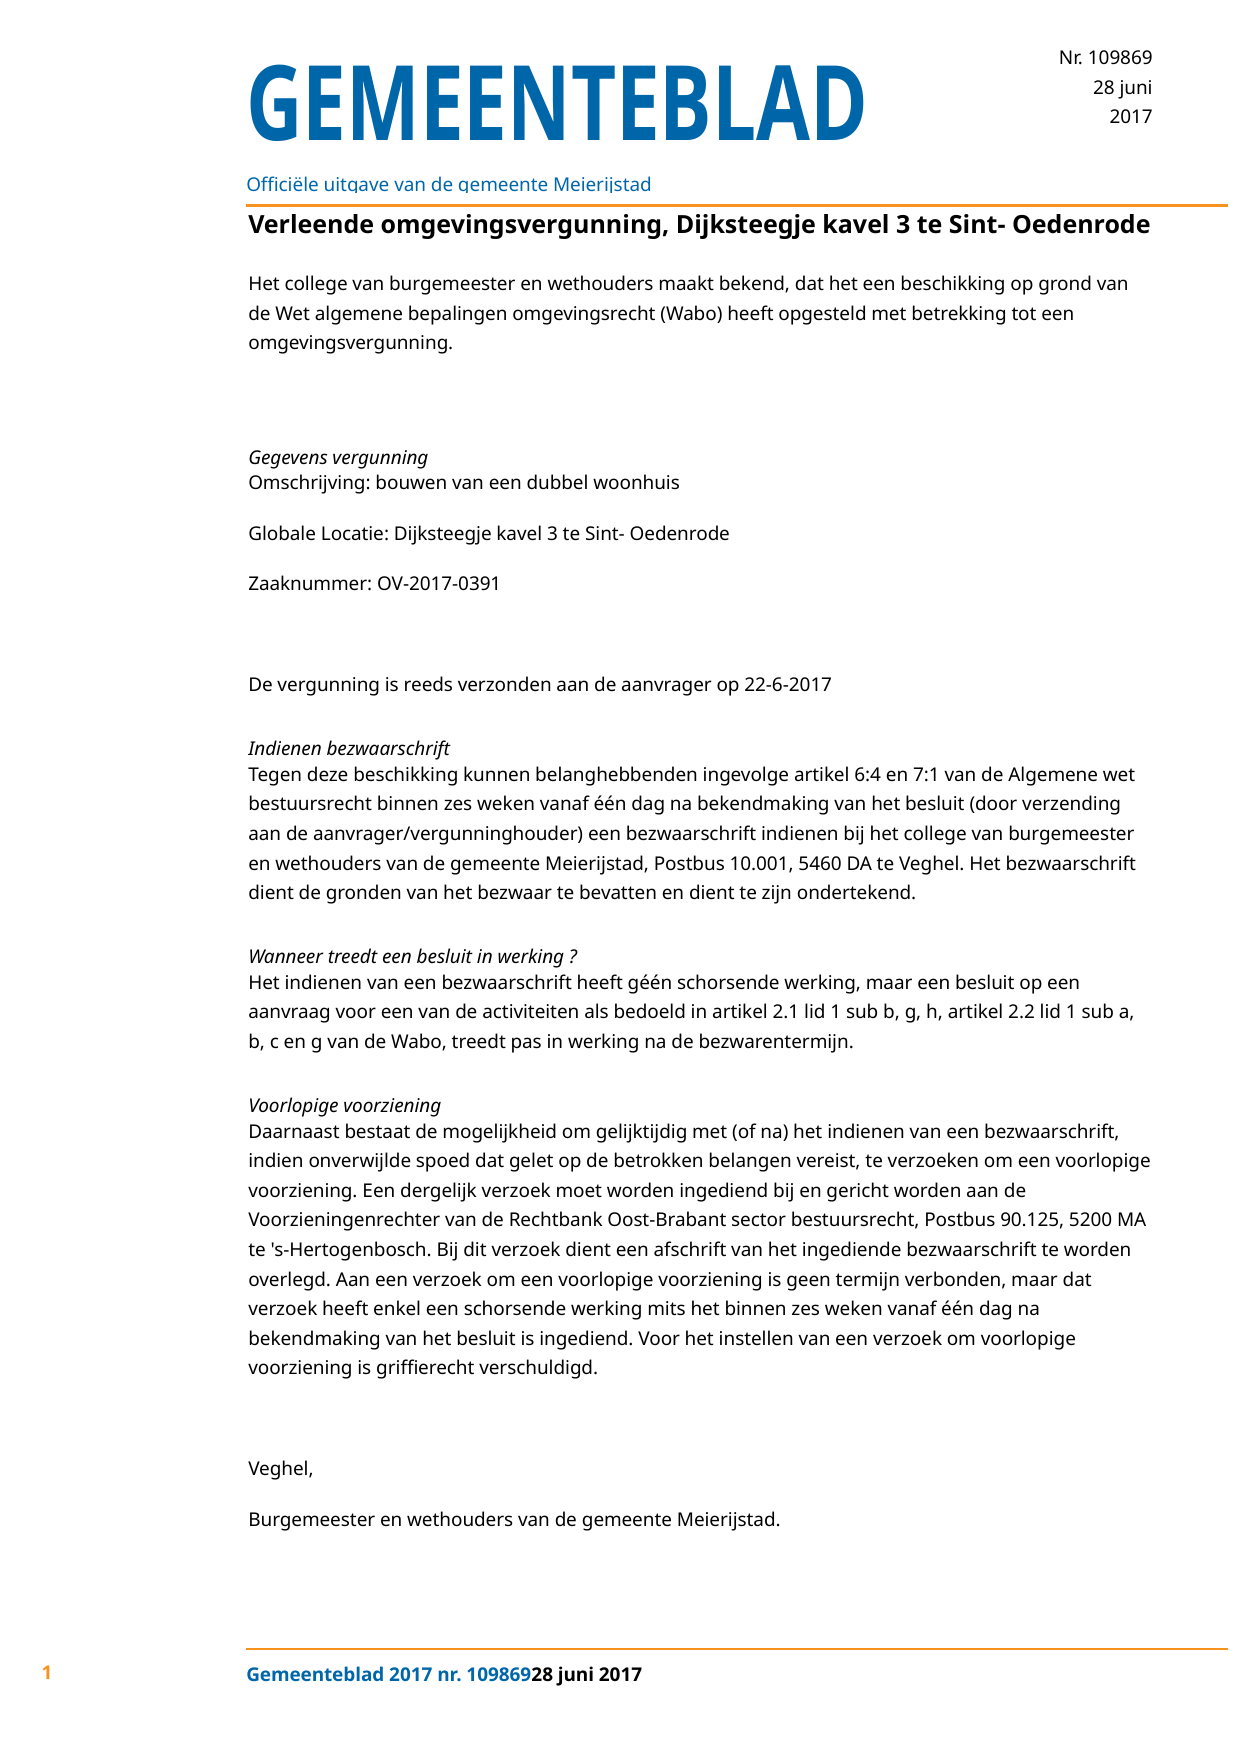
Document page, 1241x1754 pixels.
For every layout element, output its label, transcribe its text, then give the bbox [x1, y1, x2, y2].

text Burgemeester en wethouders van de gemeente Meierijstad. [248, 1506, 1152, 1531]
text Gegevens vergunning [248, 444, 1152, 469]
text De vergunning is reeds verzonden aan de aanvrager op 22-6-2017 [248, 671, 1152, 697]
text Indienen bezwaarschrift [248, 735, 1152, 761]
text Globale Locatie: Dijksteegje kavel 3 te Sint- Oedenrode [248, 520, 1152, 546]
text Veghel, [248, 1455, 1152, 1481]
text Omschrijving: bouwen van een dubbel woonhuis [248, 469, 1152, 495]
text Wanneer treedt een besluit in werking ? [248, 943, 1152, 969]
text Het college van burgemeester en wethouders maakt bekend, dat het een beschikking op grond van de Wet algemene bepalingen omgevingsrecht (Wabo) heeft opgesteld met betrekking tot een omgevingsvergunning. [248, 270, 1152, 355]
text Voorlopige voorziening [248, 1092, 1152, 1118]
text Verleende omgevingsvergunning, Dijksteegje kavel 3 te Sint- Oedenrode [248, 207, 1152, 241]
text Tegen deze beschikking kunnen belanghebbenden ingevolge artikel 6:4 en 7:1 van de Algemene wet bestuursrecht binnen zes weken vanaf één dag na bekendmaking van het besluit (door verzending aan de aanvrager/vergunninghouder) een bezwaarschrift indienen bij het college van burgemeester en wethouders van de gemeente Meierijstad, Postbus 10.001, 5460 DA te Veghel. Het bezwaarschrift dient de gronden van het bezwaar te bevatten en dient te zijn ondertekend. [248, 761, 1152, 905]
text Zaaknummer: OV-2017-0391 [248, 570, 1152, 596]
picture [41, 47, 231, 172]
text Daarnaast bestaat de mogelijkheid om gelijktijdig met (of na) het indienen van een bezwaarschrift, indien onverwijlde spoed dat gelet op de betrokken belangen vereist, te verzoeken om een voorlopige voorziening. Een dergelijk verzoek moet worden ingediend bij en gericht worden aan de Voorzieningenrechter van de Rechtbank Oost-Brabant sector bestuursrecht, Postbus 90.125, 5200 MA te 's-Hertogenbosch. Bij dit verzoek dient een afschrift van het ingediende bezwaarschrift te worden overlegd. Aan een verzoek om een voorlopige voorziening is geen termijn verbonden, maar dat verzoek heeft enkel een schorsende werking mits het binnen zes weken vanaf één dag na bekendmaking van het besluit is ingediend. Voor het instellen van een verzoek om voorlopige voorziening is griffierecht verschuldigd. [248, 1118, 1152, 1380]
text Het indienen van een bezwaarschrift heeft géén schorsende werking, maar een besluit op een aanvraag voor een van de activiteiten als bedoeld in artikel 2.1 lid 1 sub b, g, h, artikel 2.2 lid 1 sub a, b, c en g van de Wabo, treedt pas in werking na de bezwarentermijn. [248, 969, 1152, 1054]
